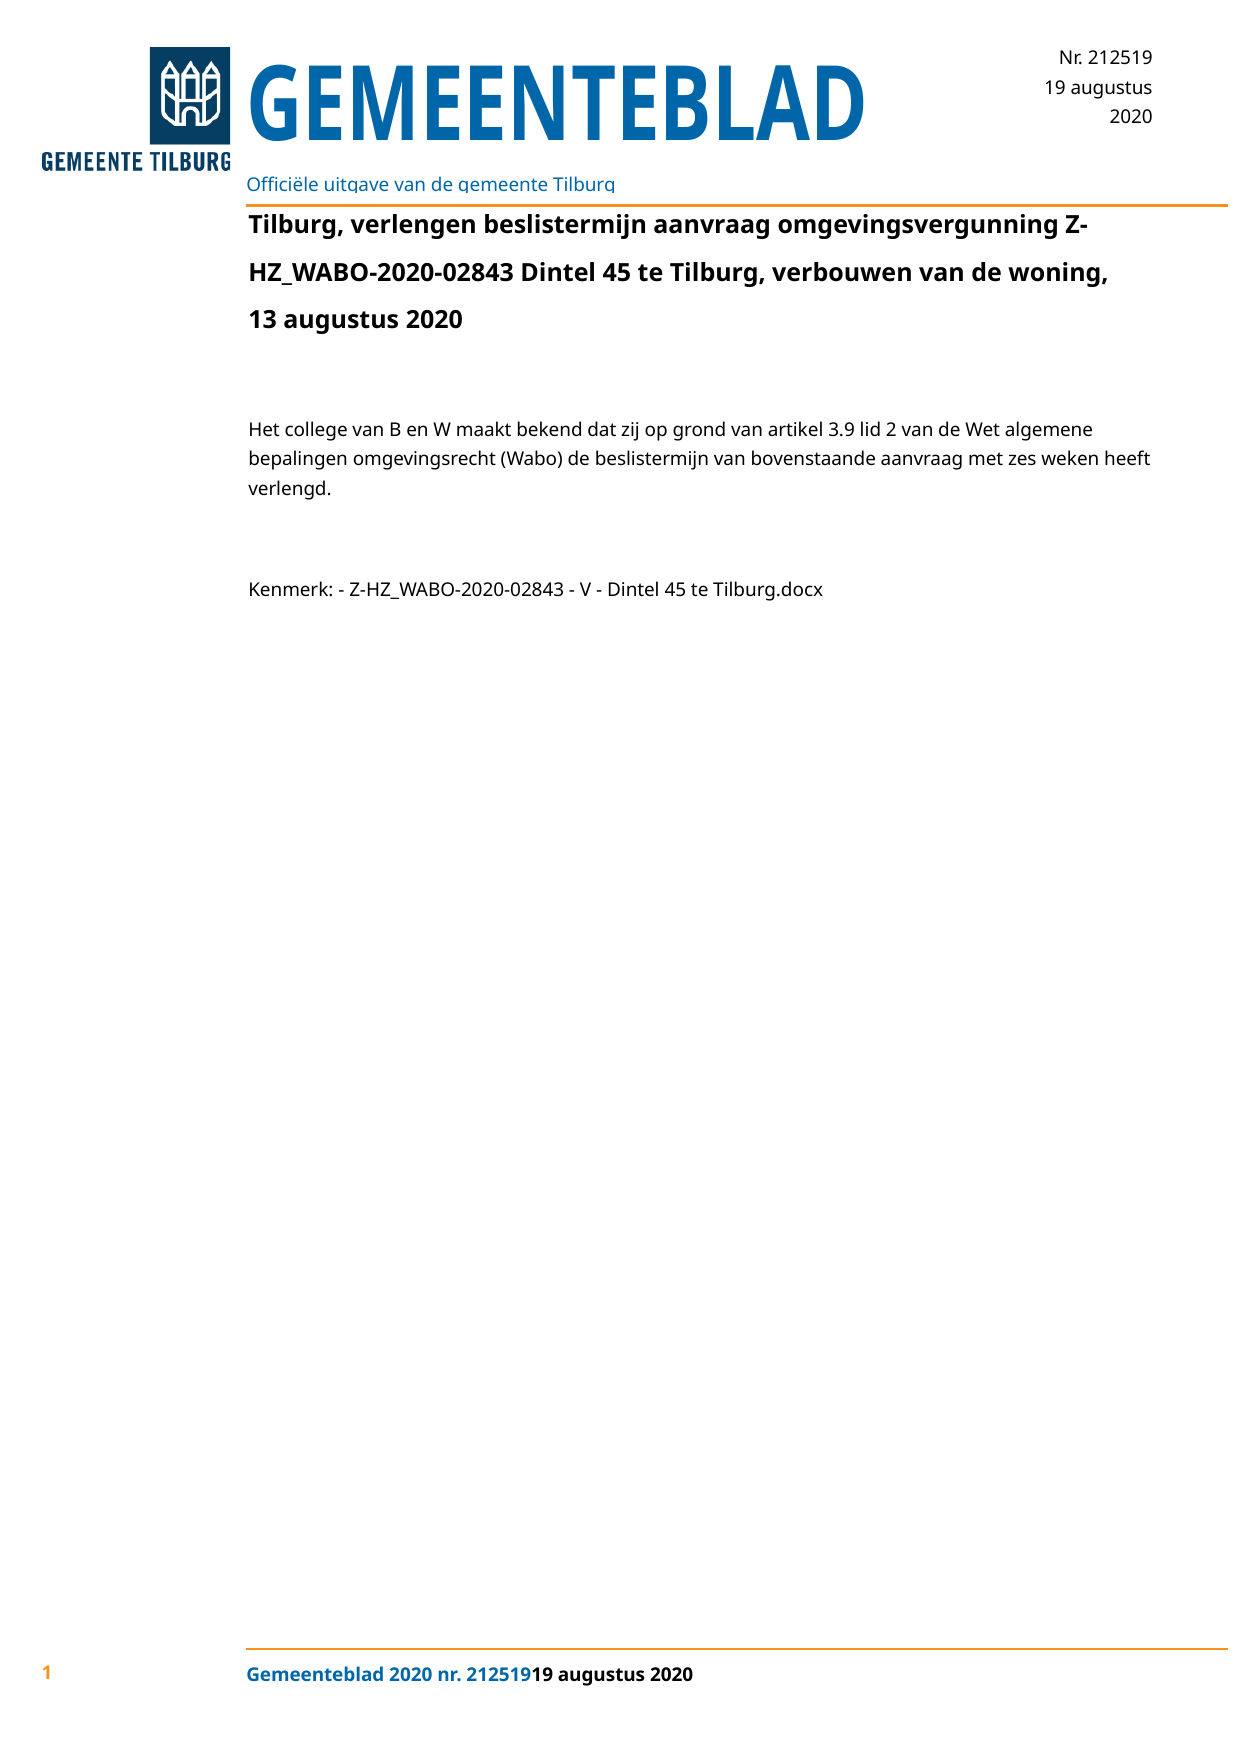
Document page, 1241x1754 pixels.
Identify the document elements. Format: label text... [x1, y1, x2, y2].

picture [41, 47, 231, 172]
text Kenmerk: - Z-HZ_WABO-2020-02843 - V - Dintel 45 te Tilburg.docx [248, 576, 1152, 602]
text Het college van B en W maakt bekend dat zij op grond van artikel 3.9 lid 2 van de Wet algemene bepalingen omgevingsrecht (Wabo) de beslistermijn van bovenstaande aanvraag met zes weken heeft verlengd. [248, 416, 1152, 501]
text Tilburg, verlengen beslistermijn aanvraag omgevingsvergunning Z-HZ_WABO-2020-02843 Dintel 45 te Tilburg, verbouwen van de woning, 13 augustus 2020 [248, 207, 1152, 336]
